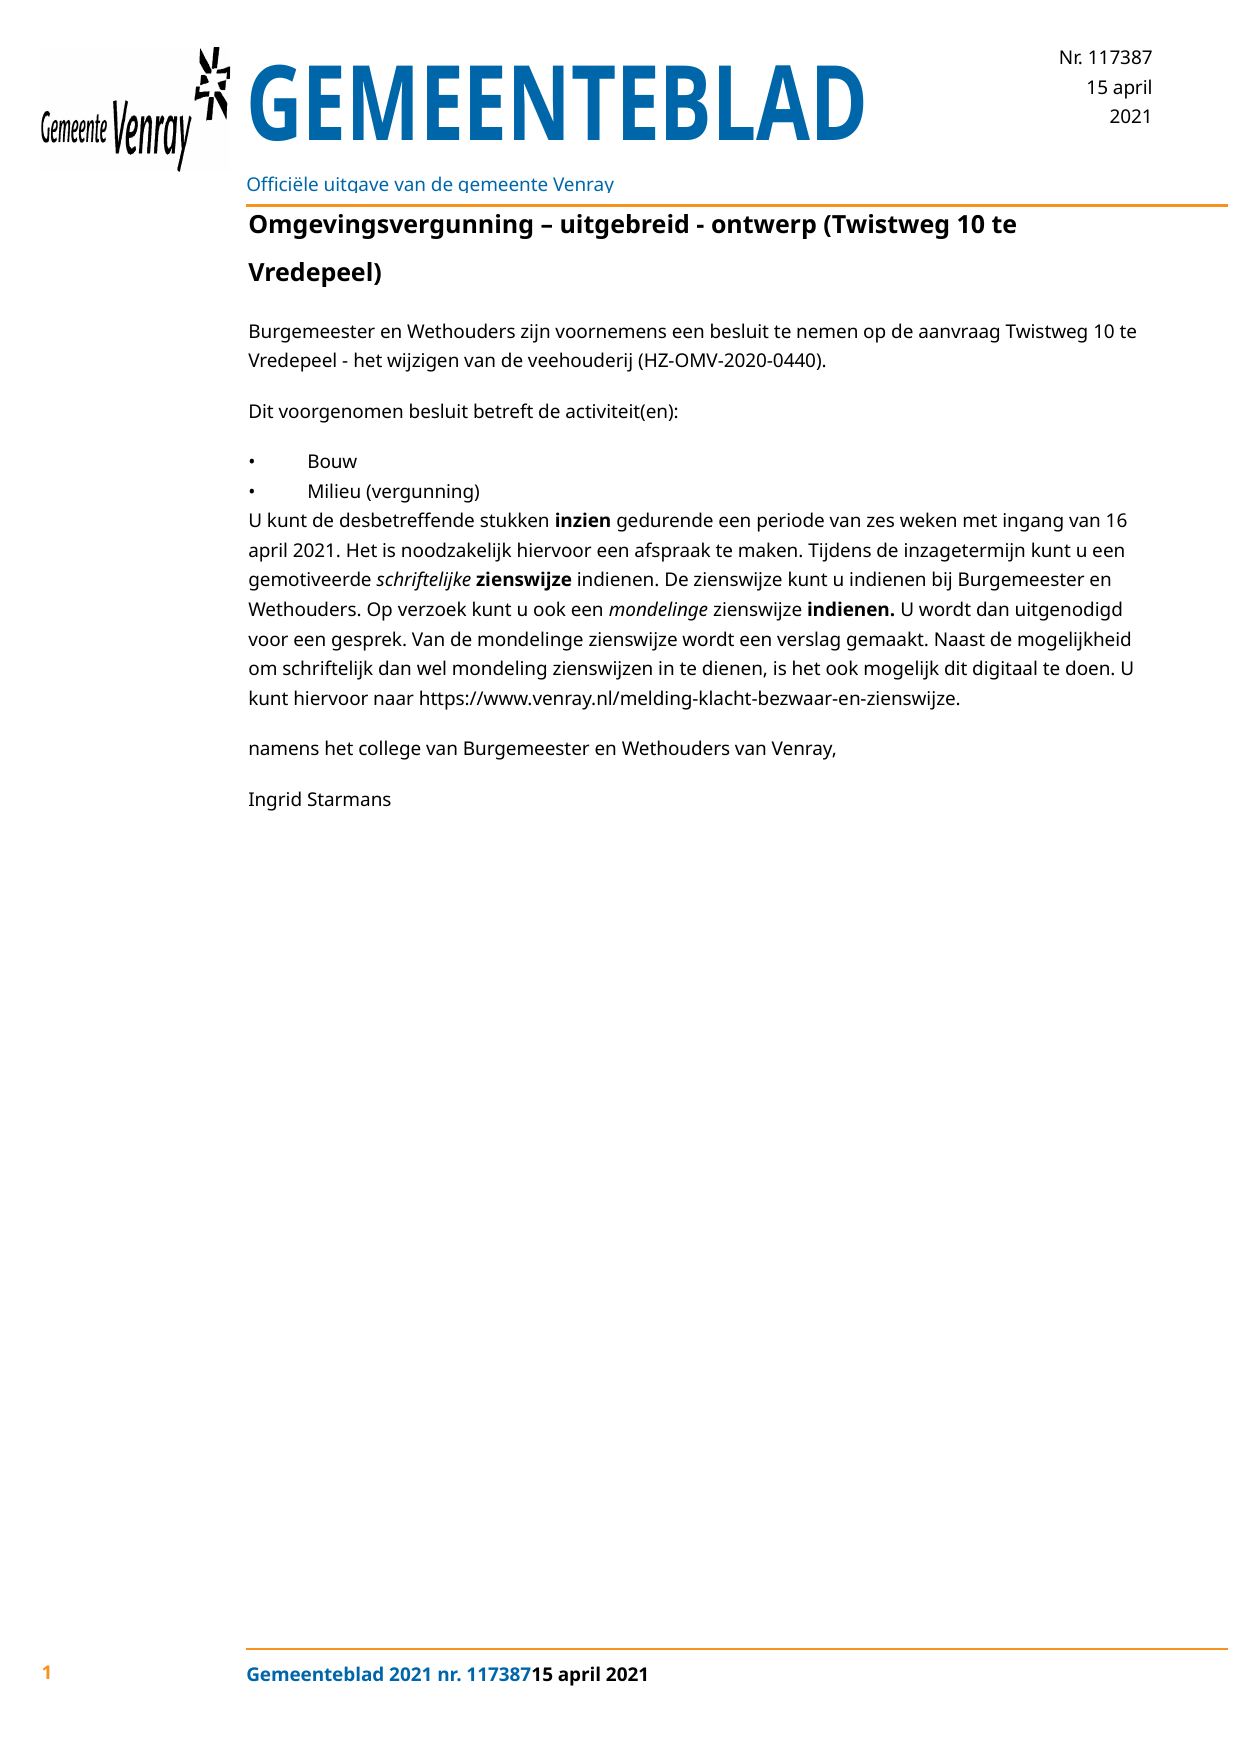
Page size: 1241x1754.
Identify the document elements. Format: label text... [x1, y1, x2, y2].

picture [41, 47, 231, 172]
text Ingrid Starmans [248, 786, 1152, 812]
text Omgevingsvergunning – uitgebreid - ontwerp (Twistweg 10 te Vredepeel) [248, 207, 1152, 288]
list Milieu (vergunning) [248, 478, 1152, 504]
text U kunt de desbetreffende stukken inzien gedurende een periode van zes weken met ingang van 16 april 2021. Het is noodzakelijk hiervoor een afspraak te maken. Tijdens de inzagetermijn kunt u een gemotiveerde schriftelijke zienswijze indienen. De zienswijze kunt u indienen bij Burgemeester en Wethouders. Op verzoek kunt u ook een mondelinge zienswijze indienen. U wordt dan uitgenodigd voor een gesprek. Van de mondelinge zienswijze wordt een verslag gemaakt. Naast de mogelijkheid om schriftelijk dan wel mondeling zienswijzen in te dienen, is het ook mogelijk dit digitaal te doen. U kunt hiervoor naar https://www.venray.nl/melding-klacht-bezwaar-en-zienswijze. [248, 507, 1152, 711]
text namens het college van Burgemeester en Wethouders van Venray, [248, 735, 1152, 761]
text Burgemeester en Wethouders zijn voornemens een besluit te nemen op de aanvraag Twistweg 10 te Vredepeel - het wijzigen van de veehouderij (HZ-OMV-2020-0440). [248, 318, 1152, 373]
list Bouw [248, 448, 1152, 474]
text Dit voorgenomen besluit betreft de activiteit(en): [248, 398, 1152, 424]
